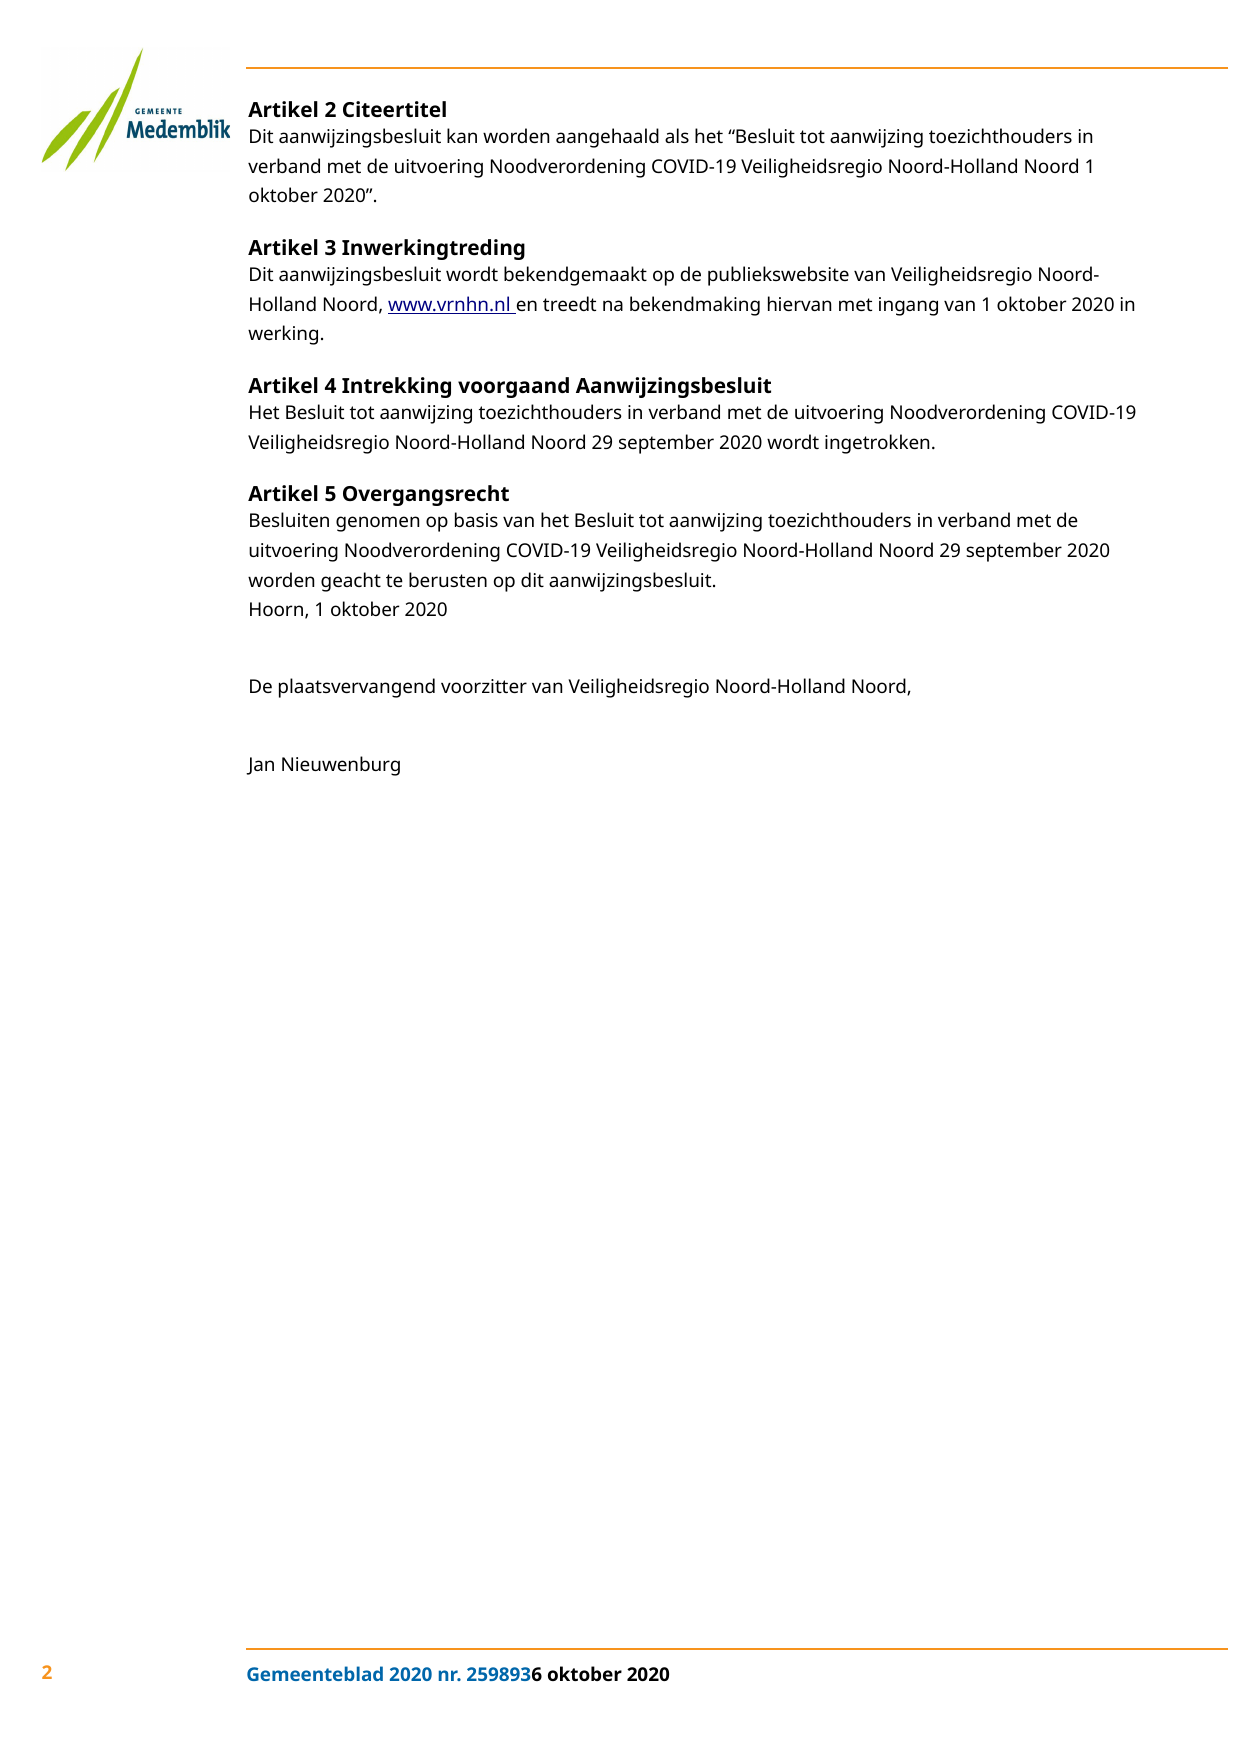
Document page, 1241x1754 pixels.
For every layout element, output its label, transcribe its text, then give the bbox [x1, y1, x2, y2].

text Artikel 5 Overgangsrecht [248, 479, 1152, 508]
text Dit aanwijzingsbesluit wordt bekendgemaakt op de publiekswebsite van Veiligheidsregio Noord-Holland Noord, www.vrnhn.nl en treedt na bekendmaking hiervan met ingang van 1 oktober 2020 in werking. [248, 261, 1152, 346]
text Hoorn, 1 oktober 2020 [248, 596, 1152, 622]
text Artikel 2 Citeertitel [248, 95, 1152, 123]
text Dit aanwijzingsbesluit kan worden aangehaald als het “Besluit tot aanwijzing toezichthouders in verband met de uitvoering Noodverordening COVID-19 Veiligheidsregio Noord-Holland Noord 1 oktober 2020”. [248, 123, 1152, 208]
picture [41, 47, 231, 172]
text Jan Nieuwenburg [248, 751, 1152, 777]
text Artikel 3 Inwerkingtreding [248, 233, 1152, 261]
text De plaatsvervangend voorzitter van Veiligheidsregio Noord-Holland Noord, [248, 674, 1152, 699]
text Het Besluit tot aanwijzing toezichthouders in verband met de uitvoering Noodverordening COVID-19 Veiligheidsregio Noord-Holland Noord 29 september 2020 wordt ingetrokken. [248, 399, 1152, 454]
text Artikel 4 Intrekking voorgaand Aanwijzingsbesluit [248, 371, 1152, 399]
text Besluiten genomen op basis van het Besluit tot aanwijzing toezichthouders in verband met de uitvoering Noodverordening COVID-19 Veiligheidsregio Noord-Holland Noord 29 september 2020 worden geacht te berusten op dit aanwijzingsbesluit. [248, 508, 1152, 593]
